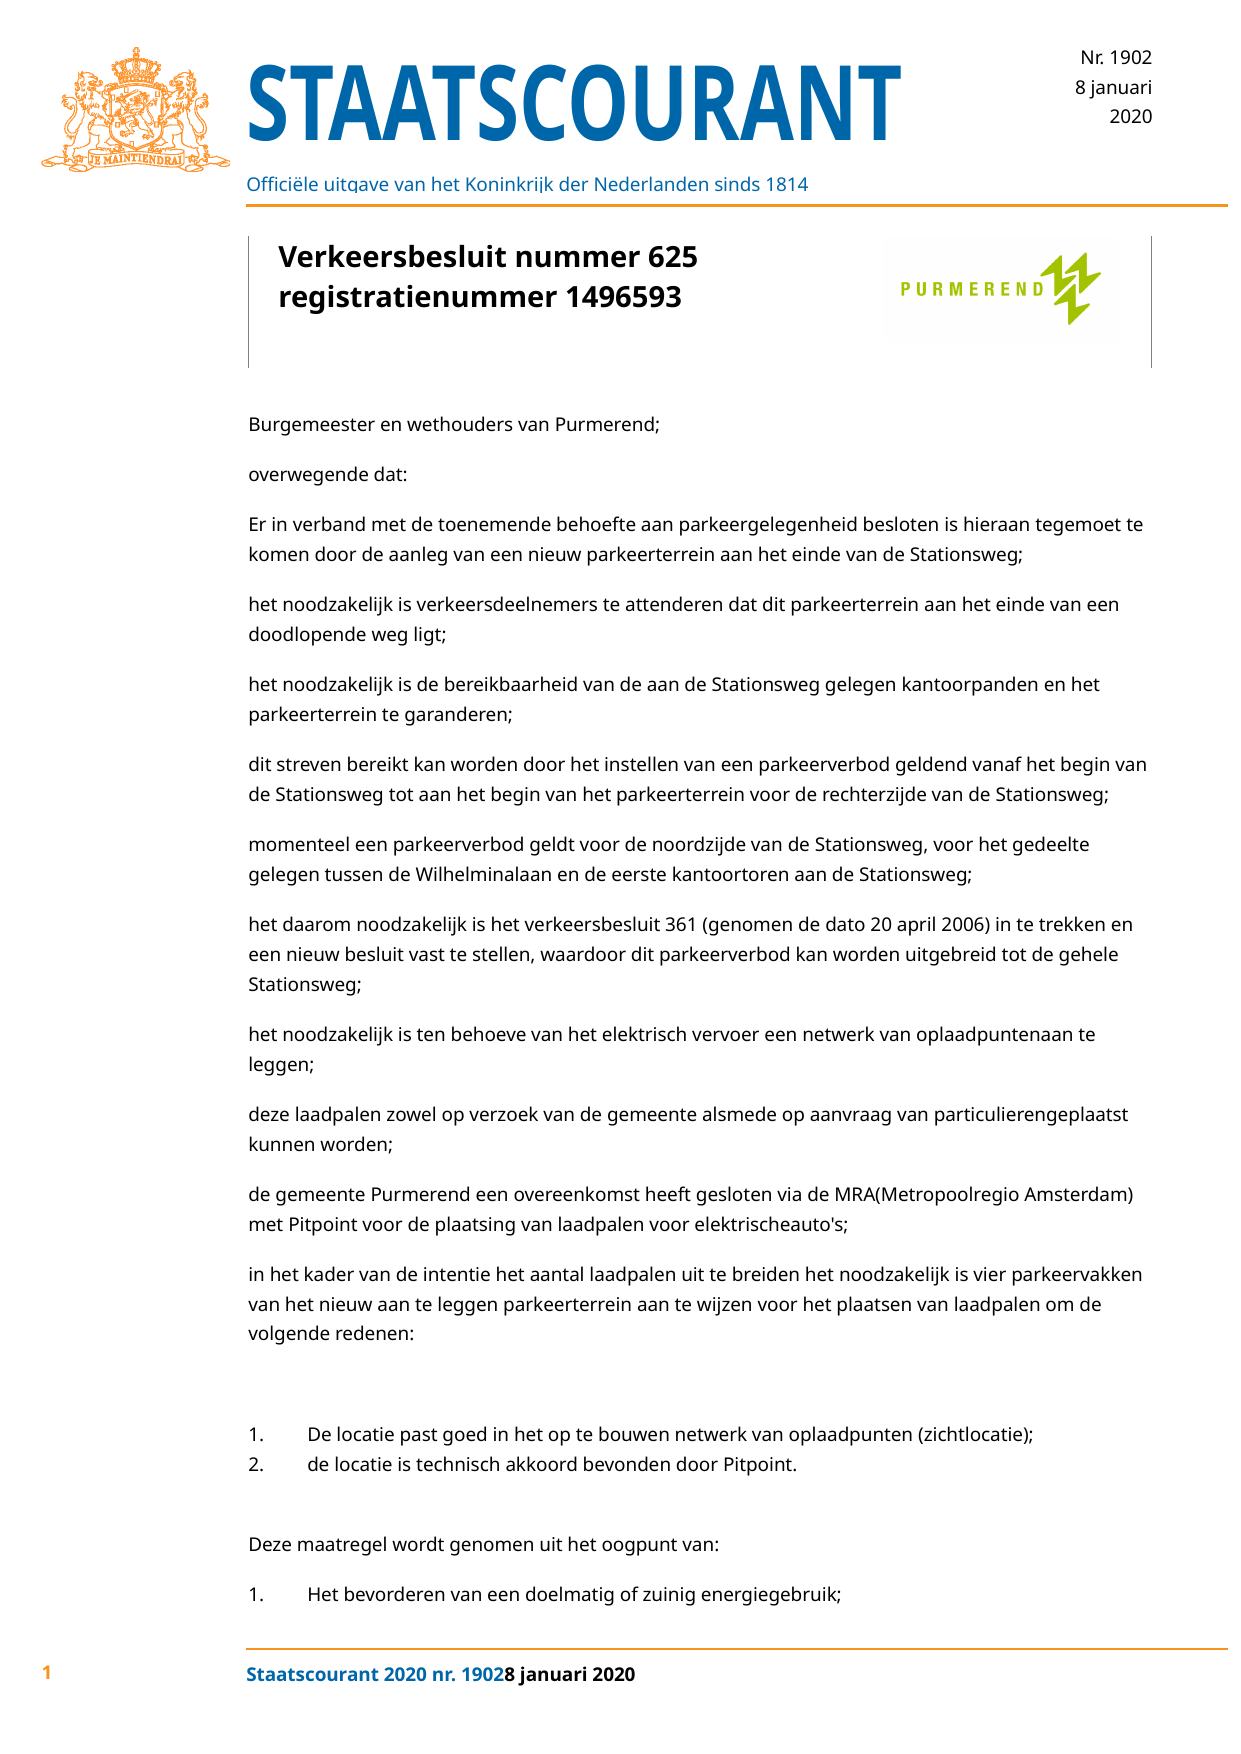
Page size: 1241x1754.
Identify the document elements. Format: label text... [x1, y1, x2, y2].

list de locatie is technisch akkoord bevonden door Pitpoint. [248, 1451, 1152, 1477]
text momenteel een parkeerverbod geldt voor de noordzijde van de Stationsweg, voor het gedeelte gelegen tussen de Wilhelminalaan en de eerste kantoortoren aan de Stationsweg; [248, 832, 1152, 887]
text dit streven bereikt kan worden door het instellen van een parkeerverbod geldend vanaf het begin van de Stationsweg tot aan het begin van het parkeerterrein voor de rechterzijde van de Stationsweg; [248, 752, 1152, 807]
text overwegende dat: [248, 461, 1152, 487]
text Burgemeester en wethouders van Purmerend; [248, 411, 1152, 437]
list Het bevorderen van een doelmatig of zuinig energiegebruik; [248, 1581, 1152, 1607]
picture [41, 47, 231, 172]
picture [882, 236, 1119, 342]
table_header [850, 236, 1151, 368]
text Er in verband met de toenemende behoefte aan parkeergelegenheid besloten is hieraan tegemoet te komen door de aanleg van een nieuw parkeerterrein aan het einde van de Stationsweg; [248, 512, 1152, 567]
text het noodzakelijk is ten behoeve van het elektrisch vervoer een netwerk van oplaadpuntenaan te leggen; [248, 1021, 1152, 1077]
text in het kader van de intentie het aantal laadpalen uit te breiden het noodzakelijk is vier parkeervakken van het nieuw aan te leggen parkeerterrein aan te wijzen voor het plaatsen van laadpalen om de volgende redenen: [248, 1261, 1152, 1346]
list De locatie past goed in het op te bouwen netwerk van oplaadpunten (zichtlocatie); [248, 1421, 1152, 1447]
text het noodzakelijk is verkeersdeelnemers te attenderen dat dit parkeerterrein aan het einde van een doodlopende weg ligt; [248, 592, 1152, 647]
text het noodzakelijk is de bereikbaarheid van de aan de Stationsweg gelegen kantoorpanden en het parkeerterrein te garanderen; [248, 672, 1152, 727]
text de gemeente Purmerend een overeenkomst heeft gesloten via de MRA(Metropoolregio Amsterdam) met Pitpoint voor de plaatsing van laadpalen voor elektrischeauto's; [248, 1181, 1152, 1237]
text deze laadpalen zowel op verzoek van de gemeente alsmede op aanvraag van particulierengeplaatst kunnen worden; [248, 1101, 1152, 1157]
table_header Verkeersbesluit nummer 625 registratienummer 1496593 [249, 236, 850, 368]
text Deze maatregel wordt genomen uit het oogpunt van: [248, 1531, 1152, 1557]
text het daarom noodzakelijk is het verkeersbesluit 361 (genomen de dato 20 april 2006) in te trekken en een nieuw besluit vast te stellen, waardoor dit parkeerverbod kan worden uitgebreid tot de gehele Stationsweg; [248, 912, 1152, 997]
